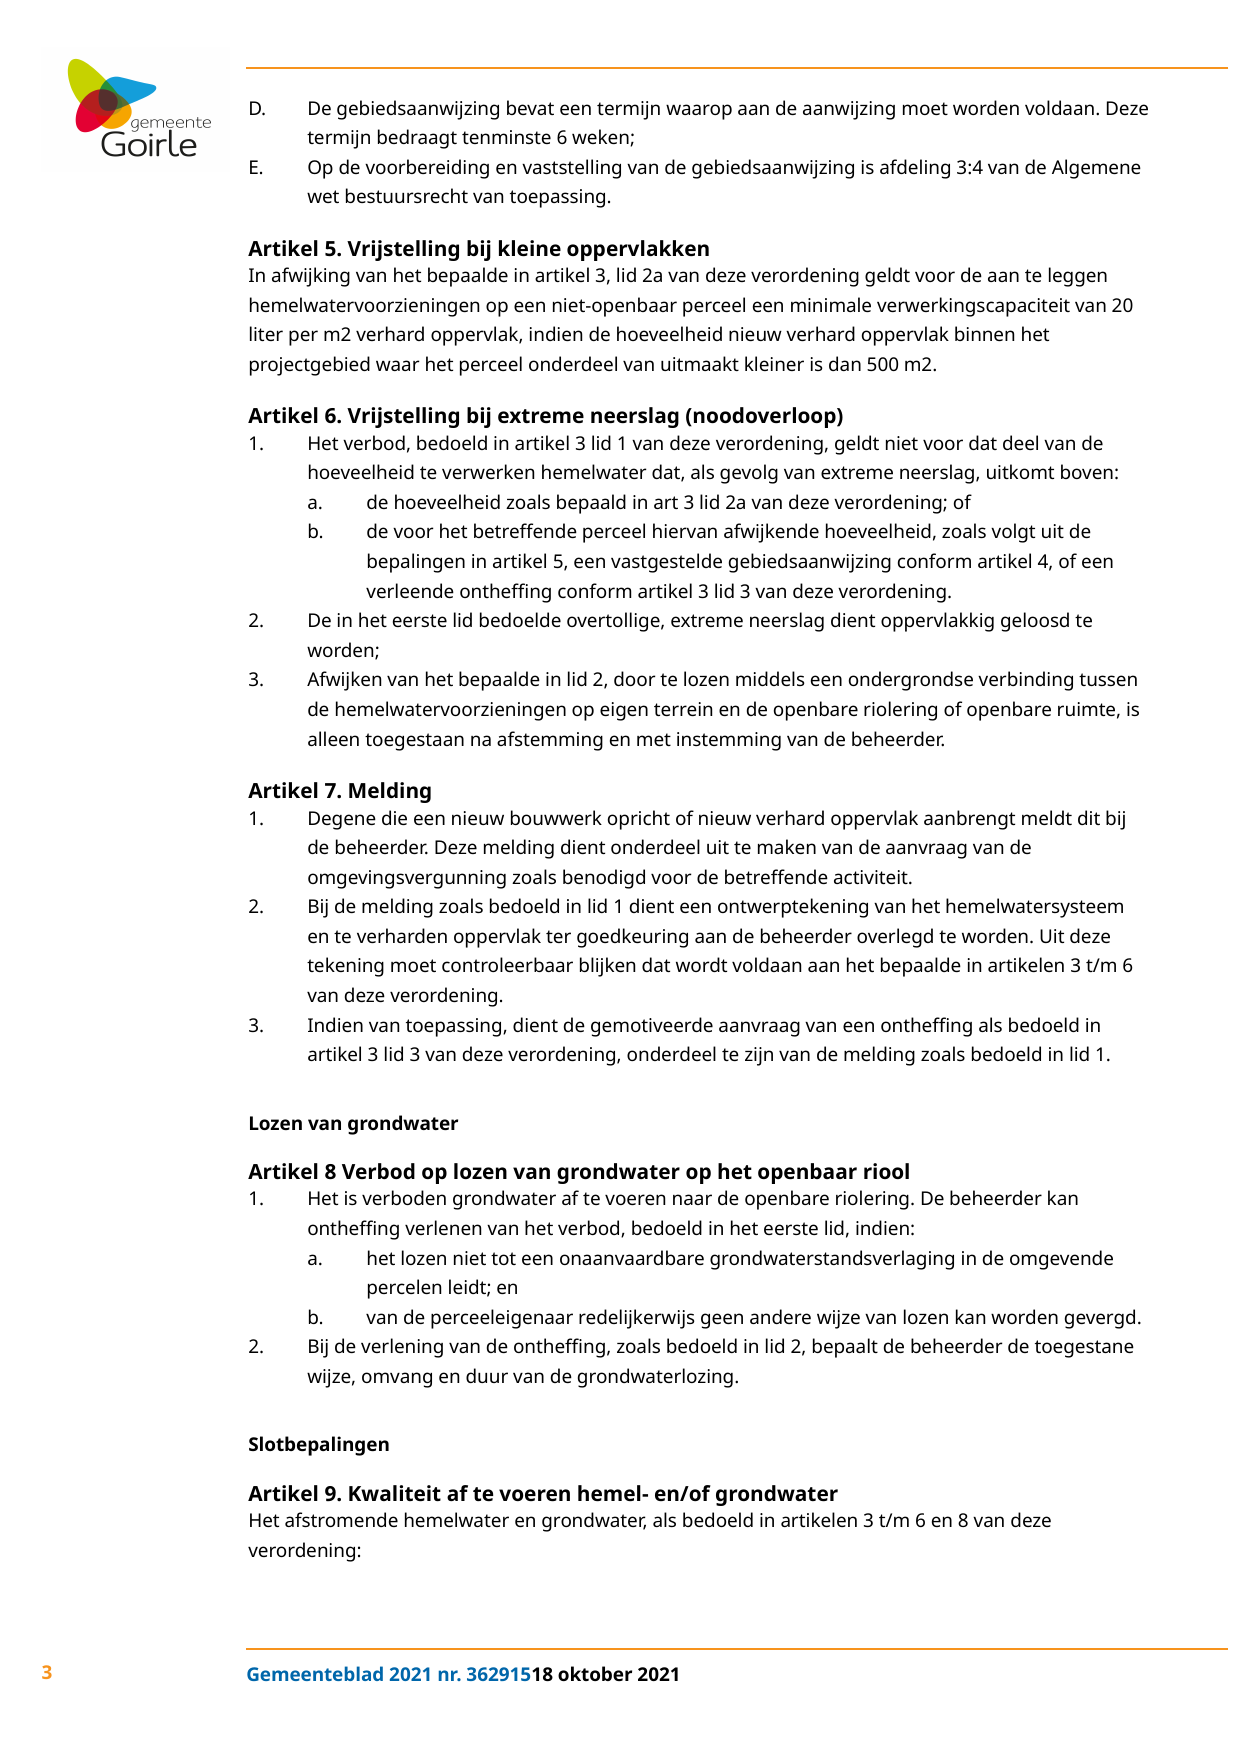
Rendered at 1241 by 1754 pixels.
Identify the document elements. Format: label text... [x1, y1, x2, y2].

list Bij de melding zoals bedoeld in lid 1 dient een ontwerptekening van het hemelwatersysteem en te verharden oppervlak ter goedkeuring aan de beheerder overlegd te worden. Uit deze tekening moet controleerbaar blijken dat wordt voldaan aan het bepaalde in artikelen 3 t/m 6 van deze verordening. [248, 893, 1152, 1008]
list Het is verboden grondwater af te voeren naar de openbare riolering. De beheerder kan ontheffing verlenen van het verbod, bedoeld in het eerste lid, indien: [248, 1186, 1152, 1241]
text Artikel 9. Kwaliteit af te voeren hemel- en/of grondwater [248, 1479, 1152, 1507]
picture [41, 47, 231, 172]
list Afwijken van het bepaalde in lid 2, door te lozen middels een ondergrondse verbinding tussen de hemelwatervoorzieningen op eigen terrein en de openbare riolering of openbare ruimte, is alleen toegestaan na afstemming en met instemming van de beheerder. [248, 667, 1152, 752]
text Het afstromende hemelwater en grondwater, als bedoeld in artikelen 3 t/m 6 en 8 van deze verordening: [248, 1507, 1152, 1562]
list Indien van toepassing, dient de gemotiveerde aanvraag van een ontheffing als bedoeld in artikel 3 lid 3 van deze verordening, onderdeel te zijn van de melding zoals bedoeld in lid 1. [248, 1012, 1152, 1067]
text Artikel 6. Vrijstelling bij extreme neerslag (noodoverloop) [248, 402, 1152, 430]
text Artikel 7. Melding [248, 776, 1152, 805]
text Slotbepalingen [248, 1429, 1152, 1458]
list de voor het betreffende perceel hiervan afwijkende hoeveelheid, zoals volgt uit de bepalingen in artikel 5, een vastgestelde gebiedsaanwijzing conform artikel 4, of een verleende ontheffing conform artikel 3 lid 3 van deze verordening. [307, 519, 1152, 604]
list Op de voorbereiding en vaststelling van de gebiedsaanwijzing is afdeling 3:4 van de Algemene wet bestuursrecht van toepassing. [248, 154, 1152, 209]
list Degene die een nieuw bouwwerk opricht of nieuw verhard oppervlak aanbrengt meldt dit bij de beheerder. Deze melding dient onderdeel uit te maken van de aanvraag van de omgevingsvergunning zoals benodigd voor de betreffende activiteit. [248, 805, 1152, 889]
list De in het eerste lid bedoelde overtollige, extreme neerslag dient oppervlakkig geloosd te worden; [248, 607, 1152, 663]
list Het verbod, bedoeld in artikel 3 lid 1 van deze verordening, geldt niet voor dat deel van de hoeveelheid te verwerken hemelwater dat, als gevolg van extreme neerslag, uitkomt boven: [248, 430, 1152, 485]
list het lozen niet tot een onaanvaardbare grondwaterstandsverlaging in de omgevende percelen leidt; en [307, 1245, 1152, 1300]
list van de perceeleigenaar redelijkerwijs geen andere wijze van lozen kan worden gevergd. [307, 1304, 1152, 1329]
list De gebiedsaanwijzing bevat een termijn waarop aan de aanwijzing moet worden voldaan. Deze termijn bedraagt tenminste 6 weken; [248, 95, 1152, 150]
text In afwijking van het bepaalde in artikel 3, lid 2a van deze verordening geldt voor de aan te leggen hemelwatervoorzieningen op een niet-openbaar perceel een minimale verwerkingscapaciteit van 20 liter per m2 verhard oppervlak, indien de hoeveelheid nieuw verhard oppervlak binnen het projectgebied waar het perceel onderdeel van uitmaakt kleiner is dan 500 m2. [248, 262, 1152, 377]
list de hoeveelheid zoals bepaald in art 3 lid 2a van deze verordening; of [307, 489, 1152, 515]
text Artikel 8 Verbod op lozen van grondwater op het openbaar riool [248, 1157, 1152, 1186]
text Lozen van grondwater [248, 1108, 1152, 1136]
list Bij de verlening van de ontheffing, zoals bedoeld in lid 2, bepaalt de beheerder de toegestane wijze, omvang en duur van de grondwaterlozing. [248, 1333, 1152, 1389]
text Artikel 5. Vrijstelling bij kleine oppervlakken [248, 234, 1152, 262]
